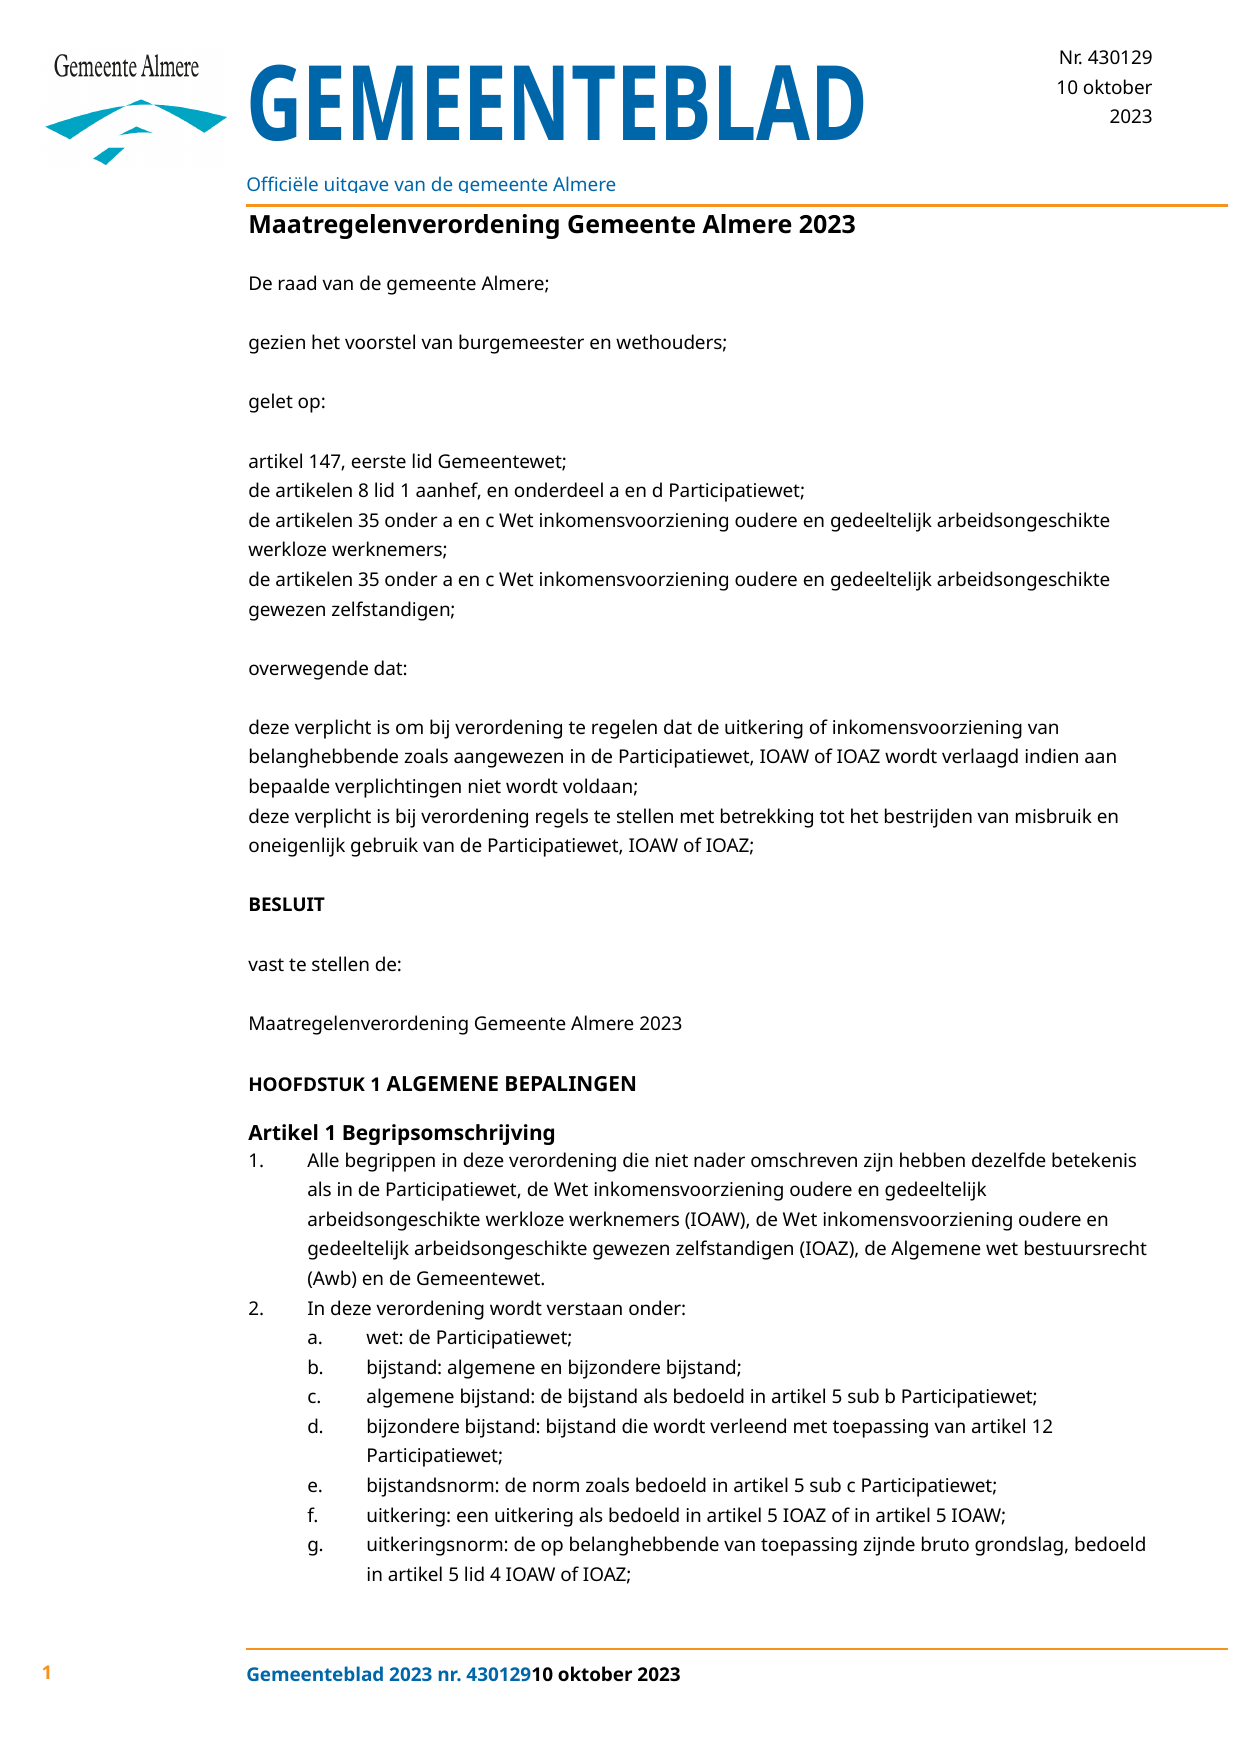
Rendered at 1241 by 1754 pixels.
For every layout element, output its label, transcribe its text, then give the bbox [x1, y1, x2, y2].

list bijstandsnorm: de norm zoals bedoeld in artikel 5 sub c Participatiewet; [307, 1472, 1152, 1498]
list uitkeringsnorm: de op belanghebbende van toepassing zijnde bruto grondslag, bedoeld in artikel 5 lid 4 IOAW of IOAZ; [307, 1531, 1152, 1587]
text artikel 147, eerste lid Gemeentewet; [248, 448, 1152, 473]
text vast te stellen de: [248, 951, 1152, 976]
text overwegende dat: [248, 655, 1152, 681]
text HOOFDSTUK 1 ALGEMENE BEPALINGEN [248, 1069, 1152, 1097]
text deze verplicht is bij verordening regels te stellen met betrekking tot het bestrijden van misbruik en oneigenlijk gebruik van de Participatiewet, IOAW of IOAZ; [248, 803, 1152, 858]
text deze verplicht is om bij verordening te regelen dat de uitkering of inkomensvoorziening van belanghebbende zoals aangewezen in de Participatiewet, IOAW of IOAZ wordt verlaagd indien aan bepaalde verplichtingen niet wordt voldaan; [248, 714, 1152, 799]
text de artikelen 35 onder a en c Wet inkomensvoorziening oudere en gedeeltelijk arbeidsongeschikte werkloze werknemers; [248, 507, 1152, 562]
text de artikelen 8 lid 1 aanhef, en onderdeel a en d Participatiewet; [248, 477, 1152, 503]
text BESLUIT [248, 892, 1152, 917]
list Alle begrippen in deze verordening die niet nader omschreven zijn hebben dezelfde betekenis als in de Participatiewet, de Wet inkomensvoorziening oudere en gedeeltelijk arbeidsongeschikte werkloze werknemers (IOAW), de Wet inkomensvoorziening oudere en gedeeltelijk arbeidsongeschikte gewezen zelfstandigen (IOAZ), de Algemene wet bestuursrecht (Awb) en de Gemeentewet. [248, 1147, 1152, 1291]
text Artikel 1 Begripsomschrijving [248, 1118, 1152, 1147]
picture [41, 47, 231, 172]
list uitkering: een uitkering als bedoeld in artikel 5 IOAZ of in artikel 5 IOAW; [307, 1502, 1152, 1527]
text gelet op: [248, 389, 1152, 414]
text gezien het voorstel van burgemeester en wethouders; [248, 329, 1152, 355]
list bijzondere bijstand: bijstand die wordt verleend met toepassing van artikel 12 Participatiewet; [307, 1413, 1152, 1468]
list algemene bijstand: de bijstand als bedoeld in artikel 5 sub b Participatiewet; [307, 1383, 1152, 1409]
list wet: de Participatiewet; [307, 1324, 1152, 1350]
text Maatregelenverordening Gemeente Almere 2023 [248, 1010, 1152, 1036]
list In deze verordening wordt verstaan onder: [248, 1295, 1152, 1320]
text Maatregelenverordening Gemeente Almere 2023 [248, 207, 1152, 241]
text De raad van de gemeente Almere; [248, 270, 1152, 296]
text de artikelen 35 onder a en c Wet inkomensvoorziening oudere en gedeeltelijk arbeidsongeschikte gewezen zelfstandigen; [248, 566, 1152, 621]
list bijstand: algemene en bijzondere bijstand; [307, 1354, 1152, 1379]
